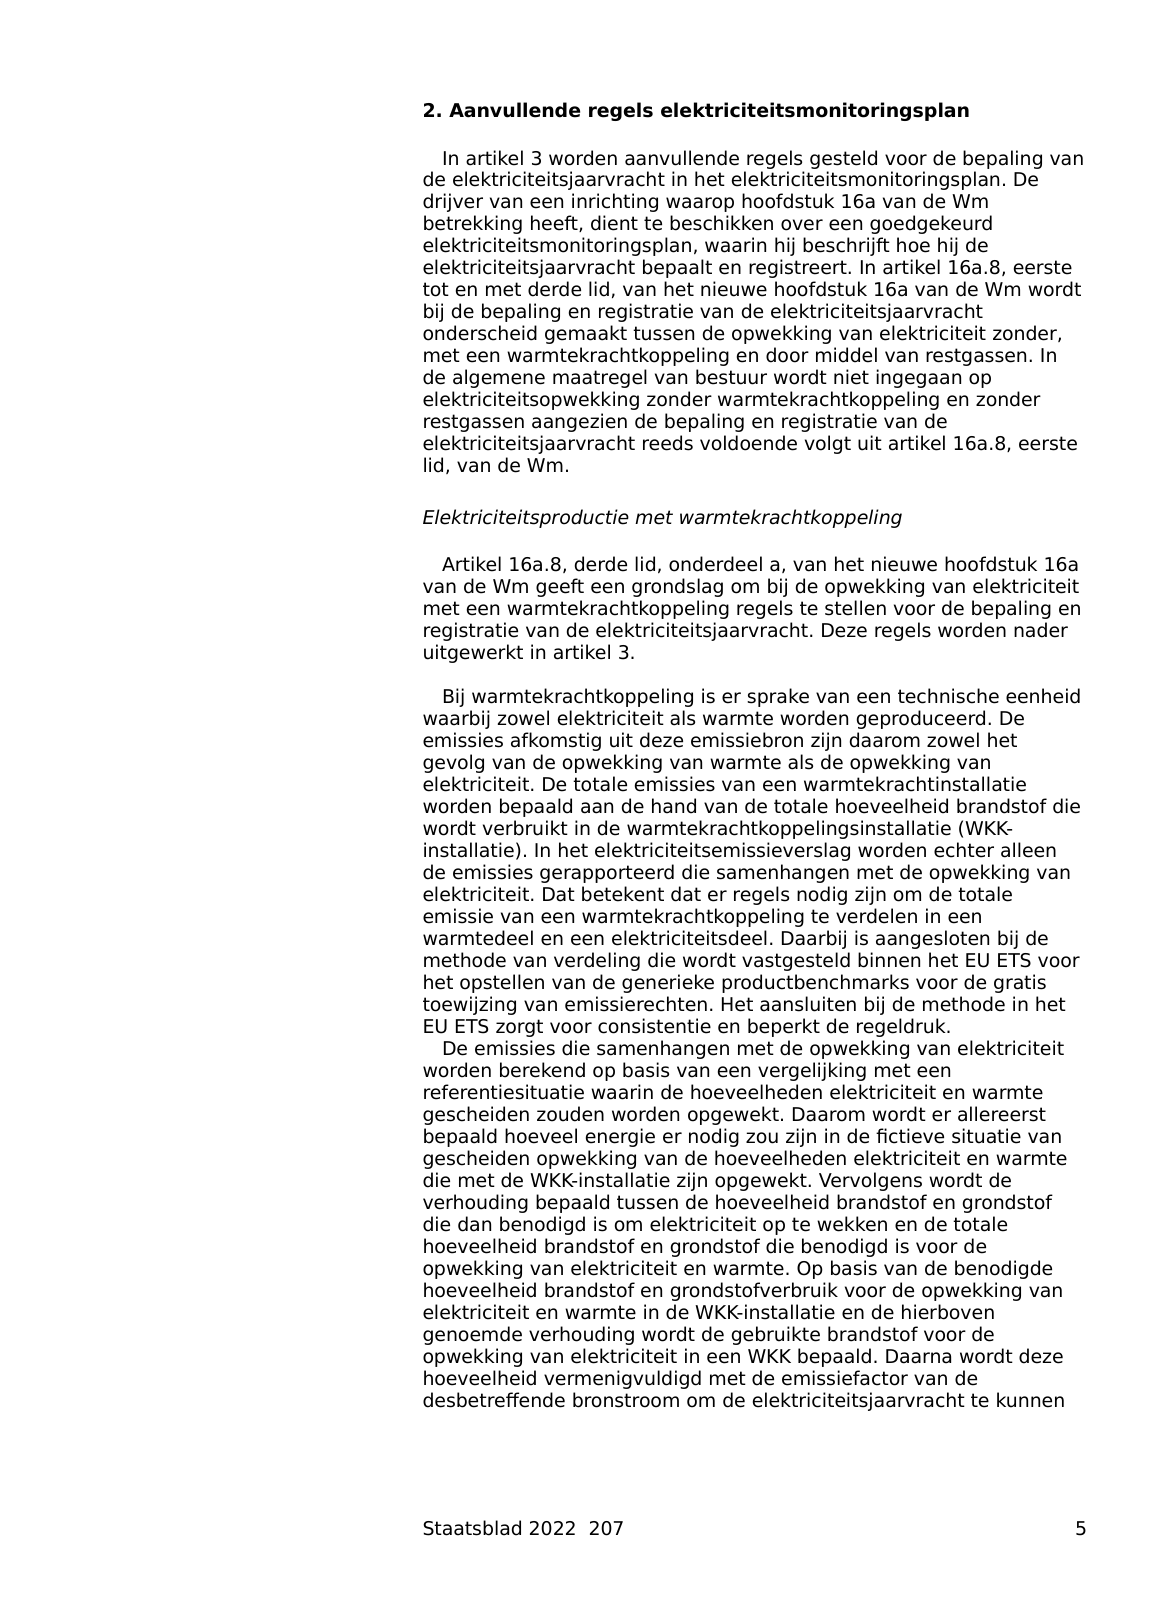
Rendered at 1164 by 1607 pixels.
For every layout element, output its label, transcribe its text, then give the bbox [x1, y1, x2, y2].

text Artikel 16a.8, derde lid, onderdeel a, van het nieuwe hoofdstuk 16a van de Wm geeft een grondslag om bij de opwekking van elektriciteit met een warmtekrachtkoppeling regels te stellen voor de bepaling en registratie van de elektriciteitsjaarvracht. Deze regels worden nader uitgewerkt in artikel 3. [422, 554, 1087, 664]
subtitle Elektriciteitsproductie met warmtekrachtkoppeling [422, 507, 1087, 529]
text Bij warmtekrachtkoppeling is er sprake van een technische eenheid waarbij zowel elektriciteit als warmte worden geproduceerd. De emissies afkomstig uit deze emissiebron zijn daarom zowel het gevolg van de opwekking van warmte als de opwekking van elektriciteit. De totale emissies van een warmtekrachtinstallatie worden bepaald aan de hand van de totale hoeveelheid brandstof die wordt verbruikt in de warmtekrachtkoppelingsinstallatie (WKK-installatie). In het elektriciteitsemissieverslag worden echter alleen de emissies gerapporteerd die samenhangen met de opwekking van elektriciteit. Dat betekent dat er regels nodig zijn om de totale emissie van een warmtekrachtkoppeling te verdelen in een warmtedeel en een elektriciteitsdeel. Daarbij is aangesloten bij de methode van verdeling die wordt vastgesteld binnen het EU ETS voor het opstellen van de generieke productbenchmarks voor de gratis toewijzing van emissierechten. Het aansluiten bij de methode in het EU ETS zorgt voor consistentie en beperkt de regeldruk. [422, 686, 1087, 1038]
subtitle 2. Aanvullende regels elektriciteitsmonitoringsplan [422, 100, 1087, 122]
text In artikel 3 worden aanvullende regels gesteld voor de bepaling van de elektriciteitsjaarvracht in het elektriciteitsmonitoringsplan. De drijver van een inrichting waarop hoofdstuk 16a van de Wm betrekking heeft, dient te beschikken over een goedgekeurd elektriciteitsmonitoringsplan, waarin hij beschrijft hoe hij de elektriciteitsjaarvracht bepaalt en registreert. In artikel 16a.8, eerste tot en met derde lid, van het nieuwe hoofdstuk 16a van de Wm wordt bij de bepaling en registratie van de elektriciteitsjaarvracht onderscheid gemaakt tussen de opwekking van elektriciteit zonder, met een warmtekrachtkoppeling en door middel van restgassen. In de algemene maatregel van bestuur wordt niet ingegaan op elektriciteitsopwekking zonder warmtekrachtkoppeling en zonder restgassen aangezien de bepaling en registratie van de elektriciteitsjaarvracht reeds voldoende volgt uit artikel 16a.8, eerste lid, van de Wm. [422, 147, 1087, 477]
text De emissies die samenhangen met de opwekking van elektriciteit worden berekend op basis van een vergelijking met een referentiesituatie waarin de hoeveelheden elektriciteit en warmte gescheiden zouden worden opgewekt. Daarom wordt er allereerst bepaald hoeveel energie er nodig zou zijn in de fictieve situatie van gescheiden opwekking van de hoeveelheden elektriciteit en warmte die met de WKK-installatie zijn opgewekt. Vervolgens wordt de verhouding bepaald tussen de hoeveelheid brandstof en grondstof die dan benodigd is om elektriciteit op te wekken en de totale hoeveelheid brandstof en grondstof die benodigd is voor de opwekking van elektriciteit en warmte. Op basis van de benodigde hoeveelheid brandstof en grondstofverbruik voor de opwekking van elektriciteit en warmte in de WKK-installatie en de hierboven genoemde verhouding wordt de gebruikte brandstof voor de opwekking van elektriciteit in een WKK bepaald. Daarna wordt deze hoeveelheid vermenigvuldigd met de emissiefactor van de desbetreffende bronstroom om de elektriciteitsjaarvracht te kunnen [422, 1038, 1087, 1411]
